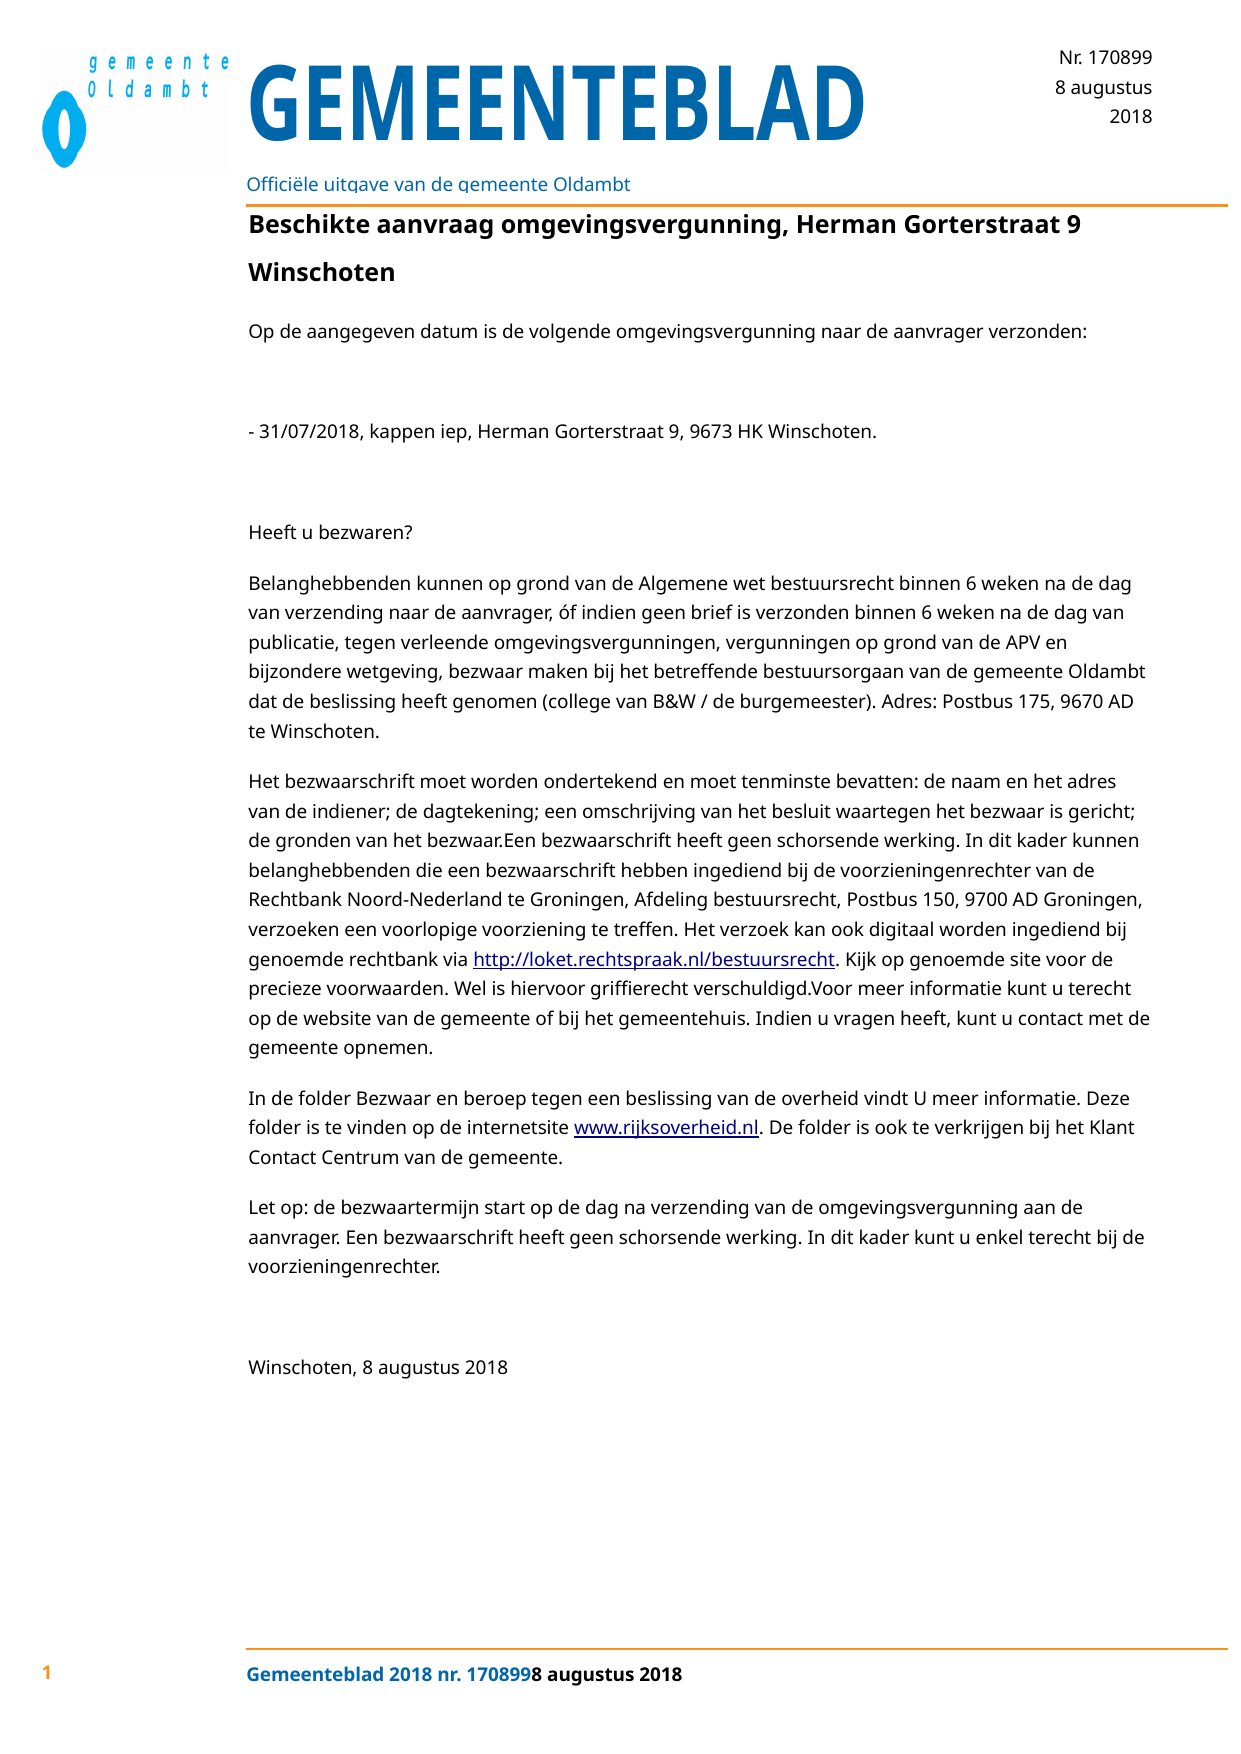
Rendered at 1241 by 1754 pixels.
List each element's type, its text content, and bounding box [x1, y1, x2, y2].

text Winschoten, 8 augustus 2018 [248, 1354, 1152, 1380]
text Heeft u bezwaren? [248, 519, 1152, 545]
text Belanghebbenden kunnen op grond van de Algemene wet bestuursrecht binnen 6 weken na de dag van verzending naar de aanvrager, óf indien geen brief is verzonden binnen 6 weken na de dag van publicatie, tegen verleende omgevingsvergunningen, vergunningen op grond van de APV en bijzondere wetgeving, bezwaar maken bij het betreffende bestuursorgaan van de gemeente Oldambt dat de beslissing heeft genomen (college van B&W / de burgemeester). Adres: Postbus 175, 9670 AD te Winschoten. [248, 570, 1152, 744]
text Op de aangegeven datum is de volgende omgevingsvergunning naar de aanvrager verzonden: [248, 318, 1152, 344]
text In de folder Bezwaar en beroep tegen een beslissing van de overheid vindt U meer informatie. Deze folder is te vinden op de internetsite www.rijksoverheid.nl. De folder is ook te verkrijgen bij het Klant Contact Centrum van de gemeente. [248, 1085, 1152, 1170]
text Het bezwaarschrift moet worden ondertekend en moet tenminste bevatten: de naam en het adres van de indiener; de dagtekening; een omschrijving van het besluit waartegen het bezwaar is gericht; de gronden van het bezwaar.Een bezwaarschrift heeft geen schorsende werking. In dit kader kunnen belanghebbenden die een bezwaarschrift hebben ingediend bij de voorzieningenrechter van de Rechtbank Noord-Nederland te Groningen, Afdeling bestuursrecht, Postbus 150, 9700 AD Groningen, verzoeken een voorlopige voorziening te treffen. Het verzoek kan ook digitaal worden ingediend bij genoemde rechtbank via http://loket.rechtspraak.nl/bestuursrecht. Kijk op genoemde site voor de precieze voorwaarden. Wel is hiervoor griffierecht verschuldigd.Voor meer informatie kunt u terecht op de website van de gemeente of bij het gemeentehuis. Indien u vragen heeft, kunt u contact met de gemeente opnemen. [248, 768, 1152, 1060]
text - 31/07/2018, kappen iep, Herman Gorterstraat 9, 9673 HK Winschoten. [248, 419, 1152, 444]
text Beschikte aanvraag omgevingsvergunning, Herman Gorterstraat 9 Winschoten [248, 207, 1152, 288]
picture [41, 47, 231, 172]
text Let op: de bezwaartermijn start op de dag na verzending van de omgevingsvergunning aan de aanvrager. Een bezwaarschrift heeft geen schorsende werking. In dit kader kunt u enkel terecht bij de voorzieningenrechter. [248, 1194, 1152, 1279]
